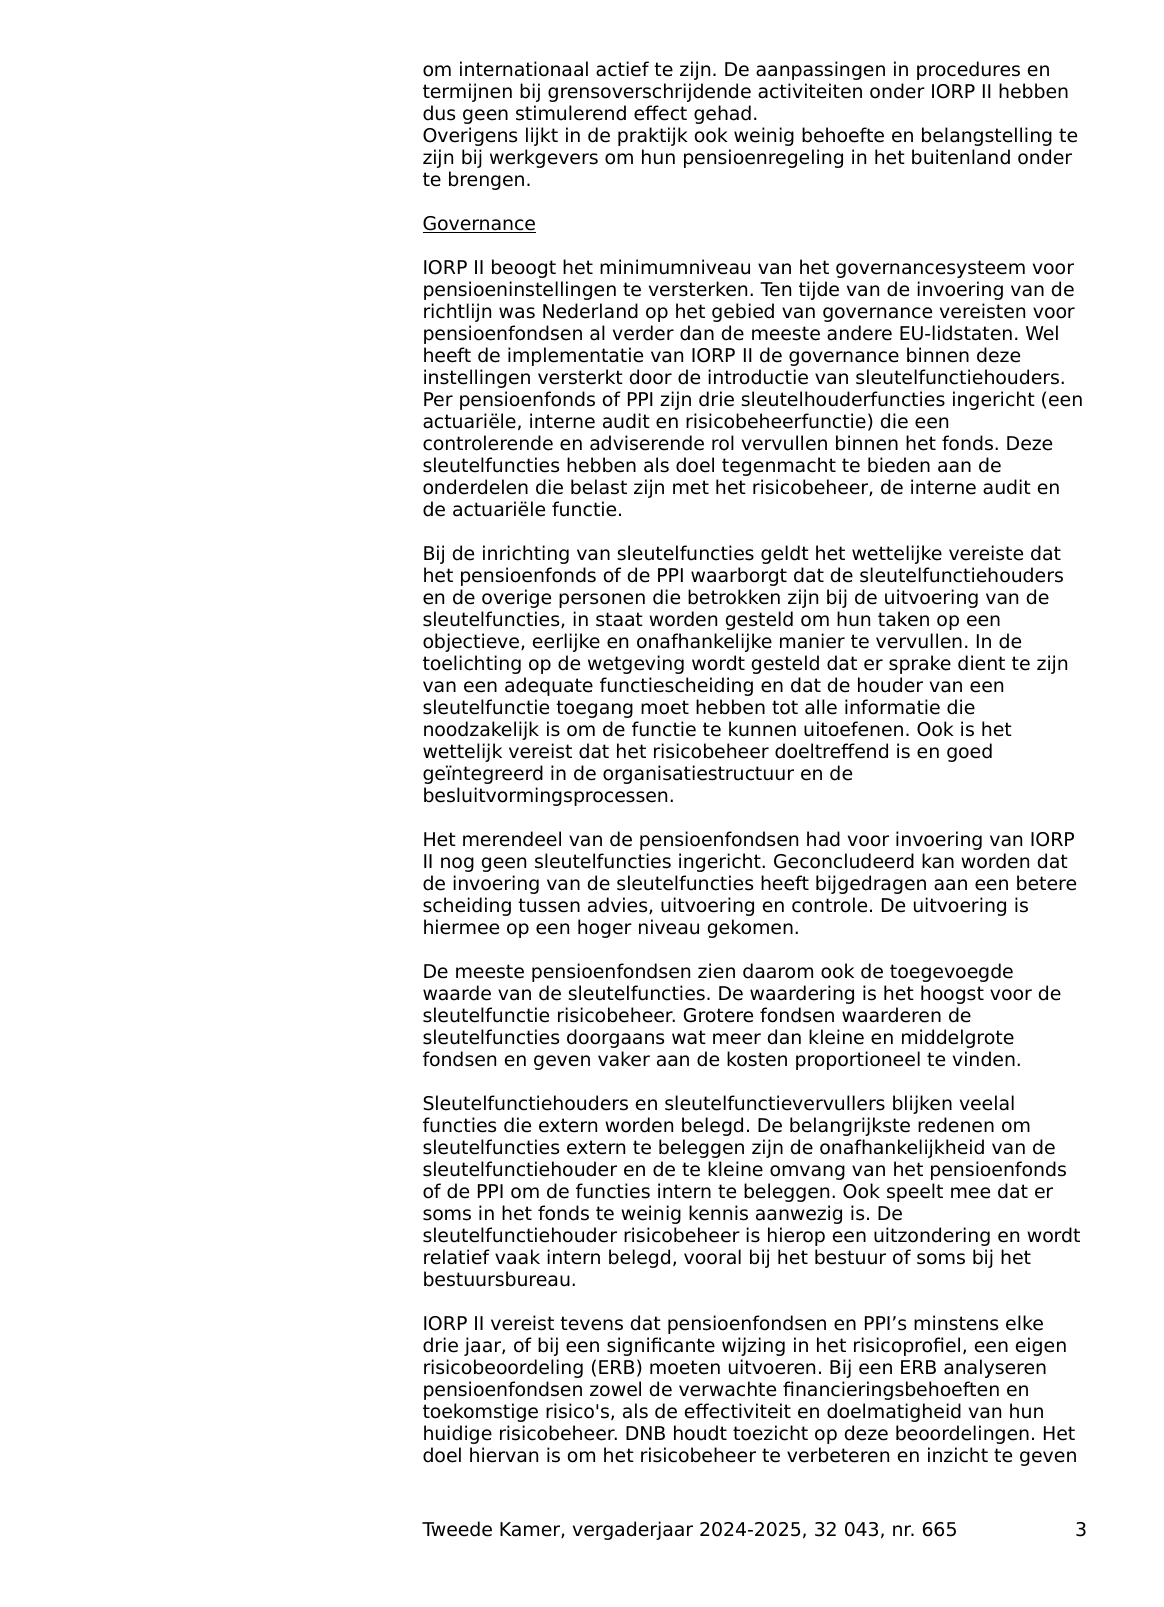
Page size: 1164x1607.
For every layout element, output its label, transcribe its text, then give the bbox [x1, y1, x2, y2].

text Overigens lijkt in de praktijk ook weinig behoefte en belangstelling te zijn bij werkgevers om hun pensioenregeling in het buitenland onder te brengen. [422, 125, 1087, 191]
text Sleutelfunctiehouders en sleutelfunctievervullers blijken veelal functies die extern worden belegd. De belangrijkste redenen om sleutelfuncties extern te beleggen zijn de onafhankelijkheid van de sleutelfunctiehouder en de te kleine omvang van het pensioenfonds of de PPI om de functies intern te beleggen. Ook speelt mee dat er soms in het fonds te weinig kennis aanwezig is. De sleutelfunctiehouder risicobeheer is hierop een uitzondering en wordt relatief vaak intern belegd, vooral bij het bestuur of soms bij het bestuursbureau. [422, 1093, 1087, 1291]
subtitle Governance [422, 213, 1087, 235]
text IORP II beoogt het minimumniveau van het governancesysteem voor pensioeninstellingen te versterken. Ten tijde van de invoering van de richtlijn was Nederland op het gebied van governance vereisten voor pensioenfondsen al verder dan de meeste andere EU-lidstaten. Wel heeft de implementatie van IORP II de governance binnen deze instellingen versterkt door de introductie van sleutelfunctiehouders. Per pensioenfonds of PPI zijn drie sleutelhouderfuncties ingericht (een actuariële, interne audit en risicobeheerfunctie) die een controlerende en adviserende rol vervullen binnen het fonds. Deze sleutelfuncties hebben als doel tegenmacht te bieden aan de onderdelen die belast zijn met het risicobeheer, de interne audit en de actuariële functie. [422, 257, 1087, 521]
text Bij de inrichting van sleutelfuncties geldt het wettelijke vereiste dat het pensioenfonds of de PPI waarborgt dat de sleutelfunctiehouders en de overige personen die betrokken zijn bij de uitvoering van de sleutelfuncties, in staat worden gesteld om hun taken op een objectieve, eerlijke en onafhankelijke manier te vervullen. In de toelichting op de wetgeving wordt gesteld dat er sprake dient te zijn van een adequate functiescheiding en dat de houder van een sleutelfunctie toegang moet hebben tot alle informatie die noodzakelijk is om de functie te kunnen uitoefenen. Ook is het wettelijk vereist dat het risicobeheer doeltreffend is en goed geïntegreerd in de organisatiestructuur en de besluitvormingsprocessen. [422, 543, 1087, 807]
text Het merendeel van de pensioenfondsen had voor invoering van IORP II nog geen sleutelfuncties ingericht. Geconcludeerd kan worden dat de invoering van de sleutelfuncties heeft bijgedragen aan een betere scheiding tussen advies, uitvoering en controle. De uitvoering is hiermee op een hoger niveau gekomen. [422, 829, 1087, 939]
text om internationaal actief te zijn. De aanpassingen in procedures en termijnen bij grensoverschrijdende activiteiten onder IORP II hebben dus geen stimulerend effect gehad. [422, 59, 1087, 125]
text IORP II vereist tevens dat pensioenfondsen en PPI’s minstens elke drie jaar, of bij een significante wijzing in het risicoprofiel, een eigen risicobeoordeling (ERB) moeten uitvoeren. Bij een ERB analyseren pensioenfondsen zowel de verwachte financieringsbehoeften en toekomstige risico's, als de effectiviteit en doelmatigheid van hun huidige risicobeheer. DNB houdt toezicht op deze beoordelingen. Het doel hiervan is om het risicobeheer te verbeteren en inzicht te geven [422, 1313, 1087, 1467]
text De meeste pensioenfondsen zien daarom ook de toegevoegde waarde van de sleutelfuncties. De waardering is het hoogst voor de sleutelfunctie risicobeheer. Grotere fondsen waarderen de sleutelfuncties doorgaans wat meer dan kleine en middelgrote fondsen en geven vaker aan de kosten proportioneel te vinden. [422, 961, 1087, 1071]
